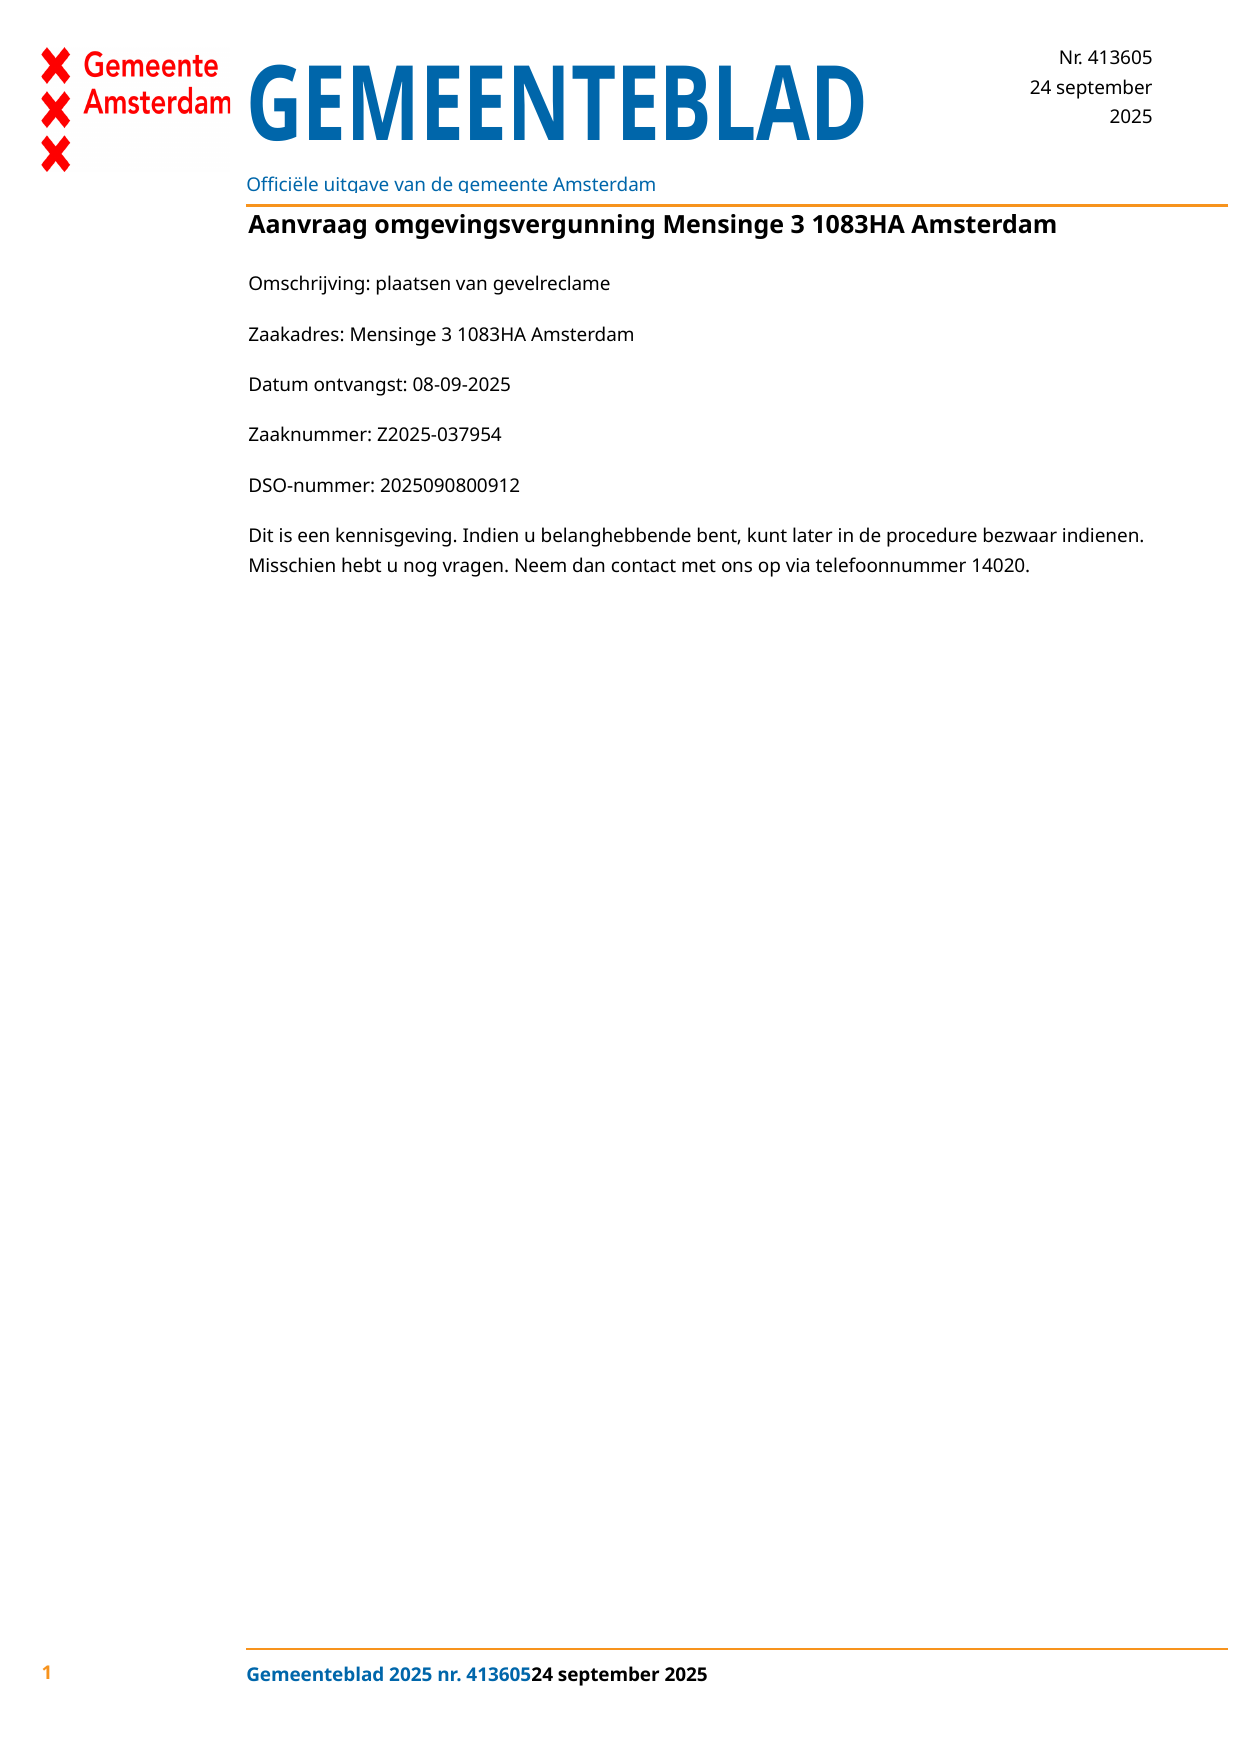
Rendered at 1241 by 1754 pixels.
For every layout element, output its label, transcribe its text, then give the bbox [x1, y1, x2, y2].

text DSO-nummer: 2025090800912 [248, 472, 1152, 498]
text Zaaknummer: Z2025-037954 [248, 422, 1152, 447]
text Dit is een kennisgeving. Indien u belanghebbende bent, kunt later in de procedure bezwaar indienen. Misschien hebt u nog vragen. Neem dan contact met ons op via telefoonnummer 14020. [248, 522, 1152, 578]
picture [41, 47, 231, 172]
text Aanvraag omgevingsvergunning Mensinge 3 1083HA Amsterdam [248, 207, 1152, 241]
text Datum ontvangst: 08-09-2025 [248, 371, 1152, 397]
text Omschrijving: plaatsen van gevelreclame [248, 270, 1152, 296]
text Zaakadres: Mensinge 3 1083HA Amsterdam [248, 321, 1152, 346]
